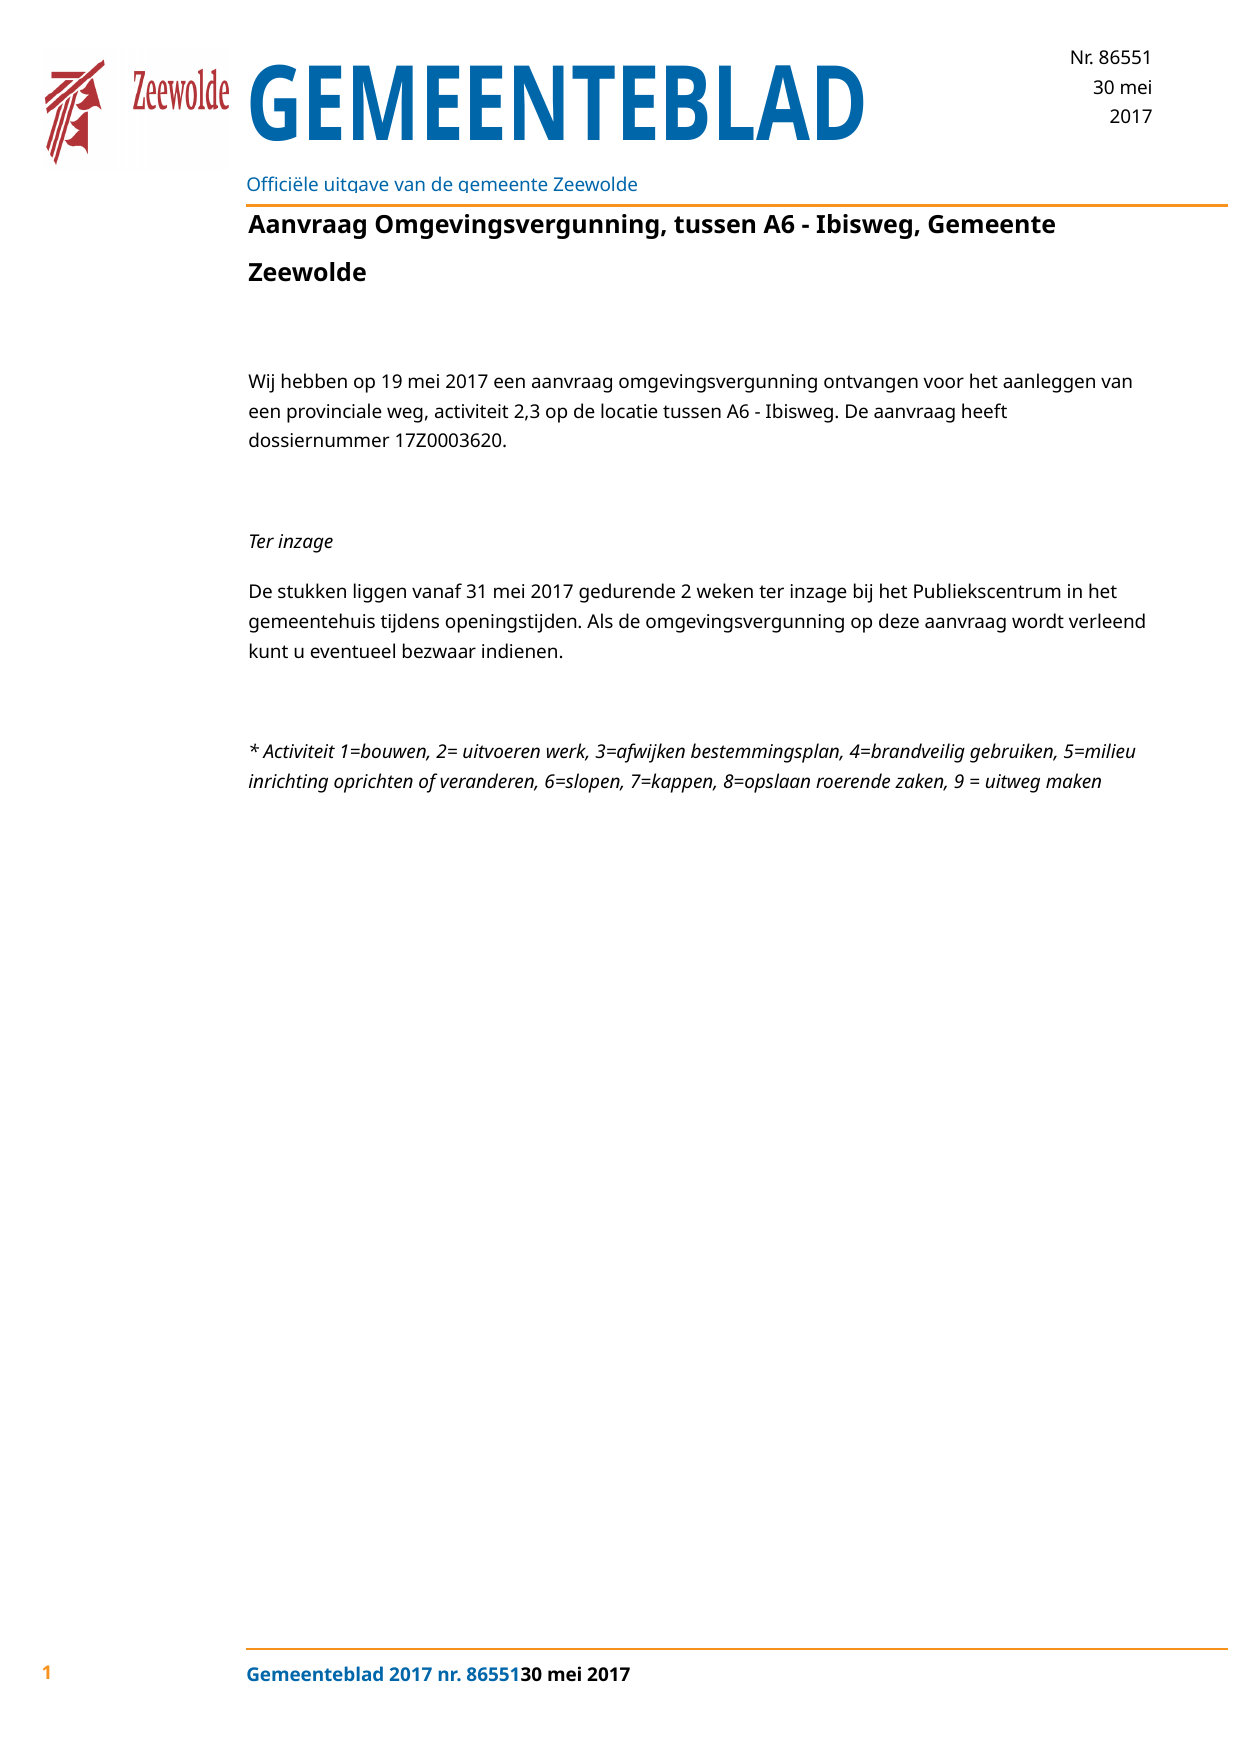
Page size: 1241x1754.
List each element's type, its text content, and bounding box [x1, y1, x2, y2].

text * Activiteit 1=bouwen, 2= uitvoeren werk, 3=afwijken bestemmingsplan, 4=brandveilig gebruiken, 5=milieu inrichting oprichten of veranderen, 6=slopen, 7=kappen, 8=opslaan roerende zaken, 9 = uitweg maken [248, 739, 1152, 794]
text Ter inzage [248, 528, 1152, 554]
text Aanvraag Omgevingsvergunning, tussen A6 - Ibisweg, Gemeente Zeewolde [248, 207, 1152, 288]
text Wij hebben op 19 mei 2017 een aanvraag omgevingsvergunning ontvangen voor het aanleggen van een provinciale weg, activiteit 2,3 op de locatie tussen A6 - Ibisweg. De aanvraag heeft dossiernummer 17Z0003620. [248, 368, 1152, 453]
text De stukken liggen vanaf 31 mei 2017 gedurende 2 weken ter inzage bij het Publiekscentrum in het gemeentehuis tijdens openingstijden. Als de omgevingsvergunning op deze aanvraag wordt verleend kunt u eventueel bezwaar indienen. [248, 579, 1152, 664]
picture [41, 47, 231, 172]
